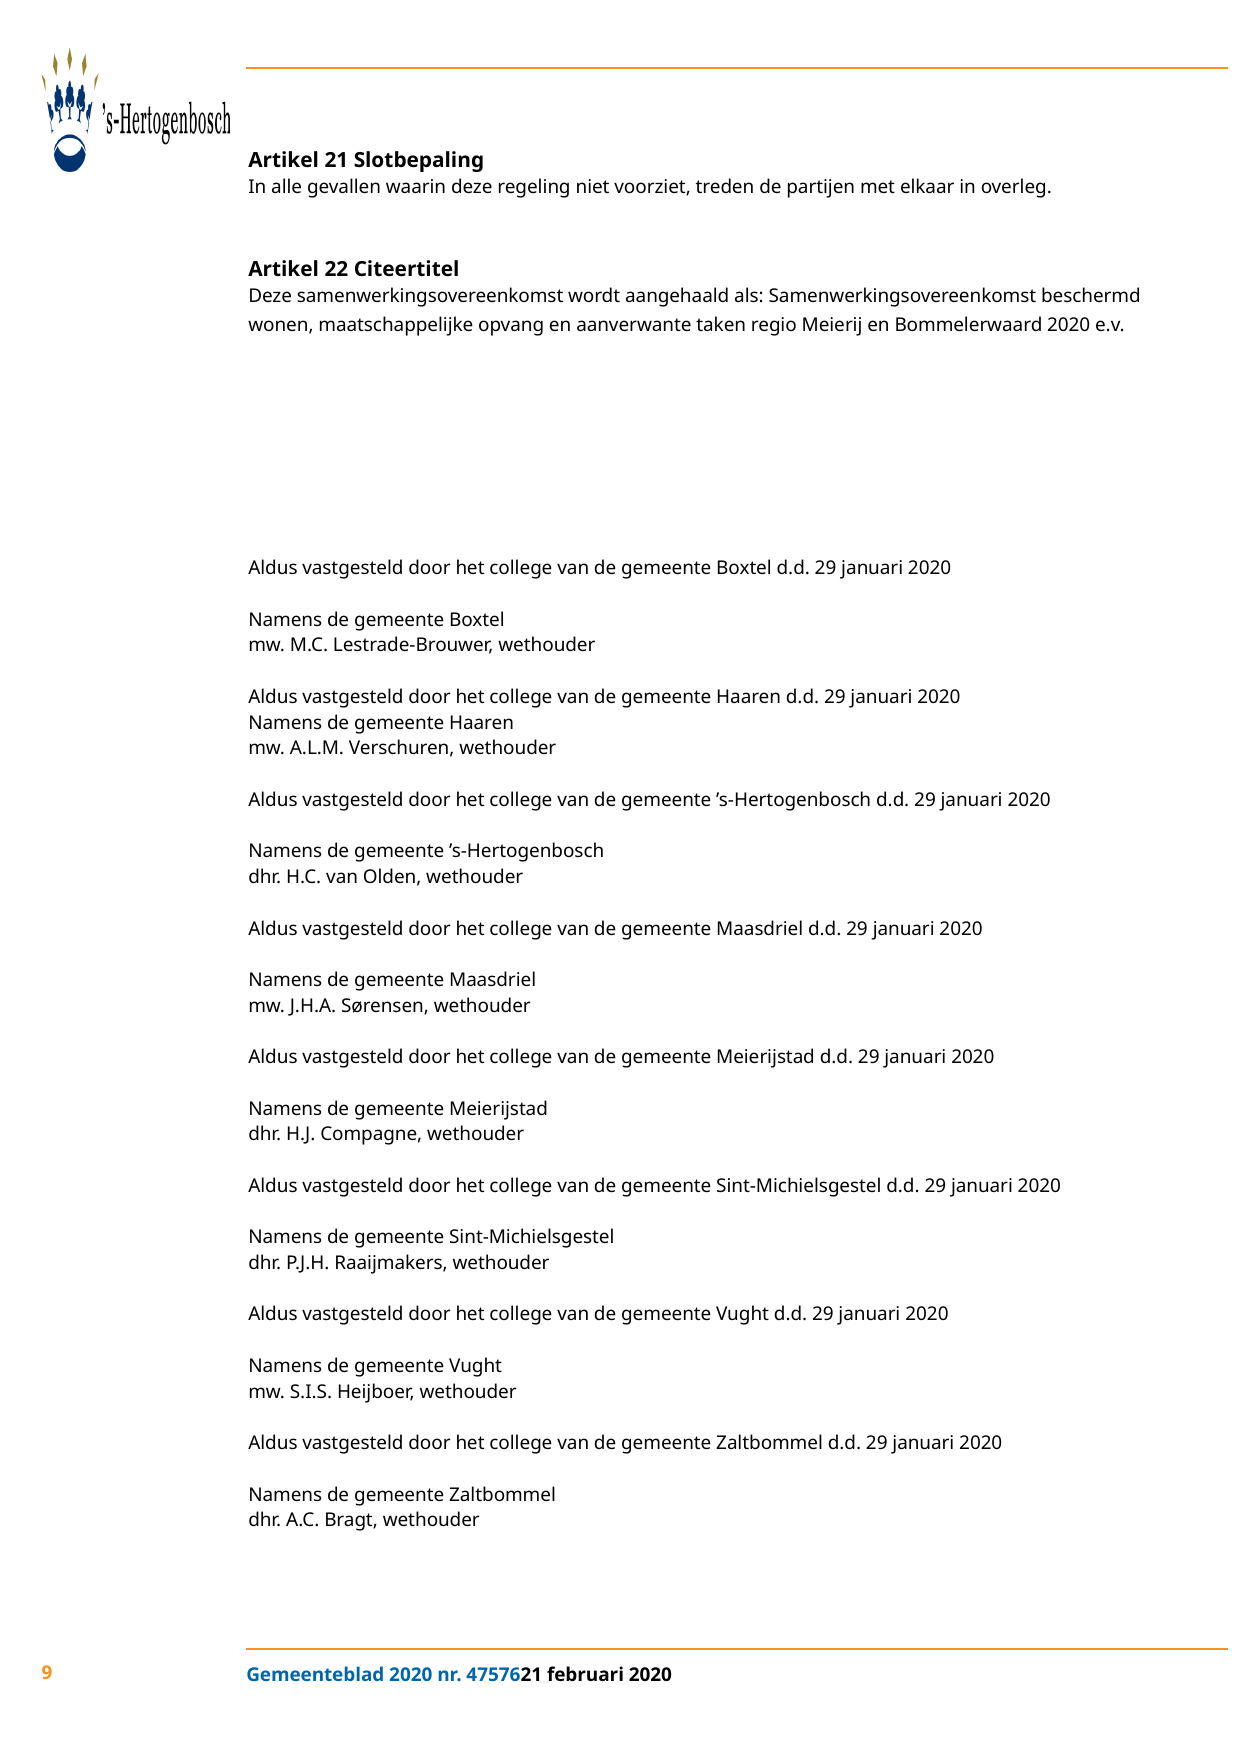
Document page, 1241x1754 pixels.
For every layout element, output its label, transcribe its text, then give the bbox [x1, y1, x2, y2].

text Artikel 22 Citeertitel [248, 254, 1152, 282]
text dhr. H.C. van Olden, wethouder [248, 863, 1152, 889]
text Artikel 21 Slotbepaling [248, 145, 1152, 174]
text dhr. A.C. Bragt, wethouder [248, 1506, 1152, 1532]
text Aldus vastgesteld door het college van de gemeente Boxtel d.d. 29 januari 2020 [248, 554, 1152, 580]
text mw. J.H.A. Sørensen, wethouder [248, 992, 1152, 1018]
text In alle gevallen waarin deze regeling niet voorziet, treden de partijen met elkaar in overleg. [248, 174, 1152, 199]
picture [41, 47, 231, 172]
text mw. A.L.M. Verschuren, wethouder [248, 734, 1152, 760]
text Aldus vastgesteld door het college van de gemeente Meierijstad d.d. 29 januari 2020 [248, 1043, 1152, 1069]
text Aldus vastgesteld door het college van de gemeente Maasdriel d.d. 29 januari 2020 [248, 915, 1152, 940]
text Namens de gemeente Zaltbommel [248, 1481, 1152, 1506]
text Namens de gemeente Boxtel [248, 606, 1152, 632]
text Namens de gemeente ’s-Hertogenbosch [248, 837, 1152, 863]
text Aldus vastgesteld door het college van de gemeente Haaren d.d. 29 januari 2020 [248, 683, 1152, 709]
text Aldus vastgesteld door het college van de gemeente ’s-Hertogenbosch d.d. 29 januari 2020 [248, 786, 1152, 812]
text Namens de gemeente Haaren [248, 709, 1152, 734]
text dhr. P.J.H. Raaijmakers, wethouder [248, 1249, 1152, 1275]
text Aldus vastgesteld door het college van de gemeente Vught d.d. 29 januari 2020 [248, 1301, 1152, 1326]
text mw. M.C. Lestrade-Brouwer, wethouder [248, 632, 1152, 657]
text Aldus vastgesteld door het college van de gemeente Zaltbommel d.d. 29 januari 2020 [248, 1429, 1152, 1455]
text dhr. H.J. Compagne, wethouder [248, 1121, 1152, 1146]
text Namens de gemeente Sint-Michielsgestel [248, 1223, 1152, 1249]
text Deze samenwerkingsovereenkomst wordt aangehaald als: Samenwerkingsovereenkomst beschermd wonen, maatschappelijke opvang en aanverwante taken regio Meierij en Bommelerwaard 2020 e.v. [248, 282, 1152, 337]
text Namens de gemeente Vught [248, 1352, 1152, 1378]
text Namens de gemeente Maasdriel [248, 966, 1152, 992]
text Namens de gemeente Meierijstad [248, 1095, 1152, 1121]
text mw. S.I.S. Heijboer, wethouder [248, 1378, 1152, 1403]
text Aldus vastgesteld door het college van de gemeente Sint-Michielsgestel d.d. 29 januari 2020 [248, 1172, 1152, 1198]
